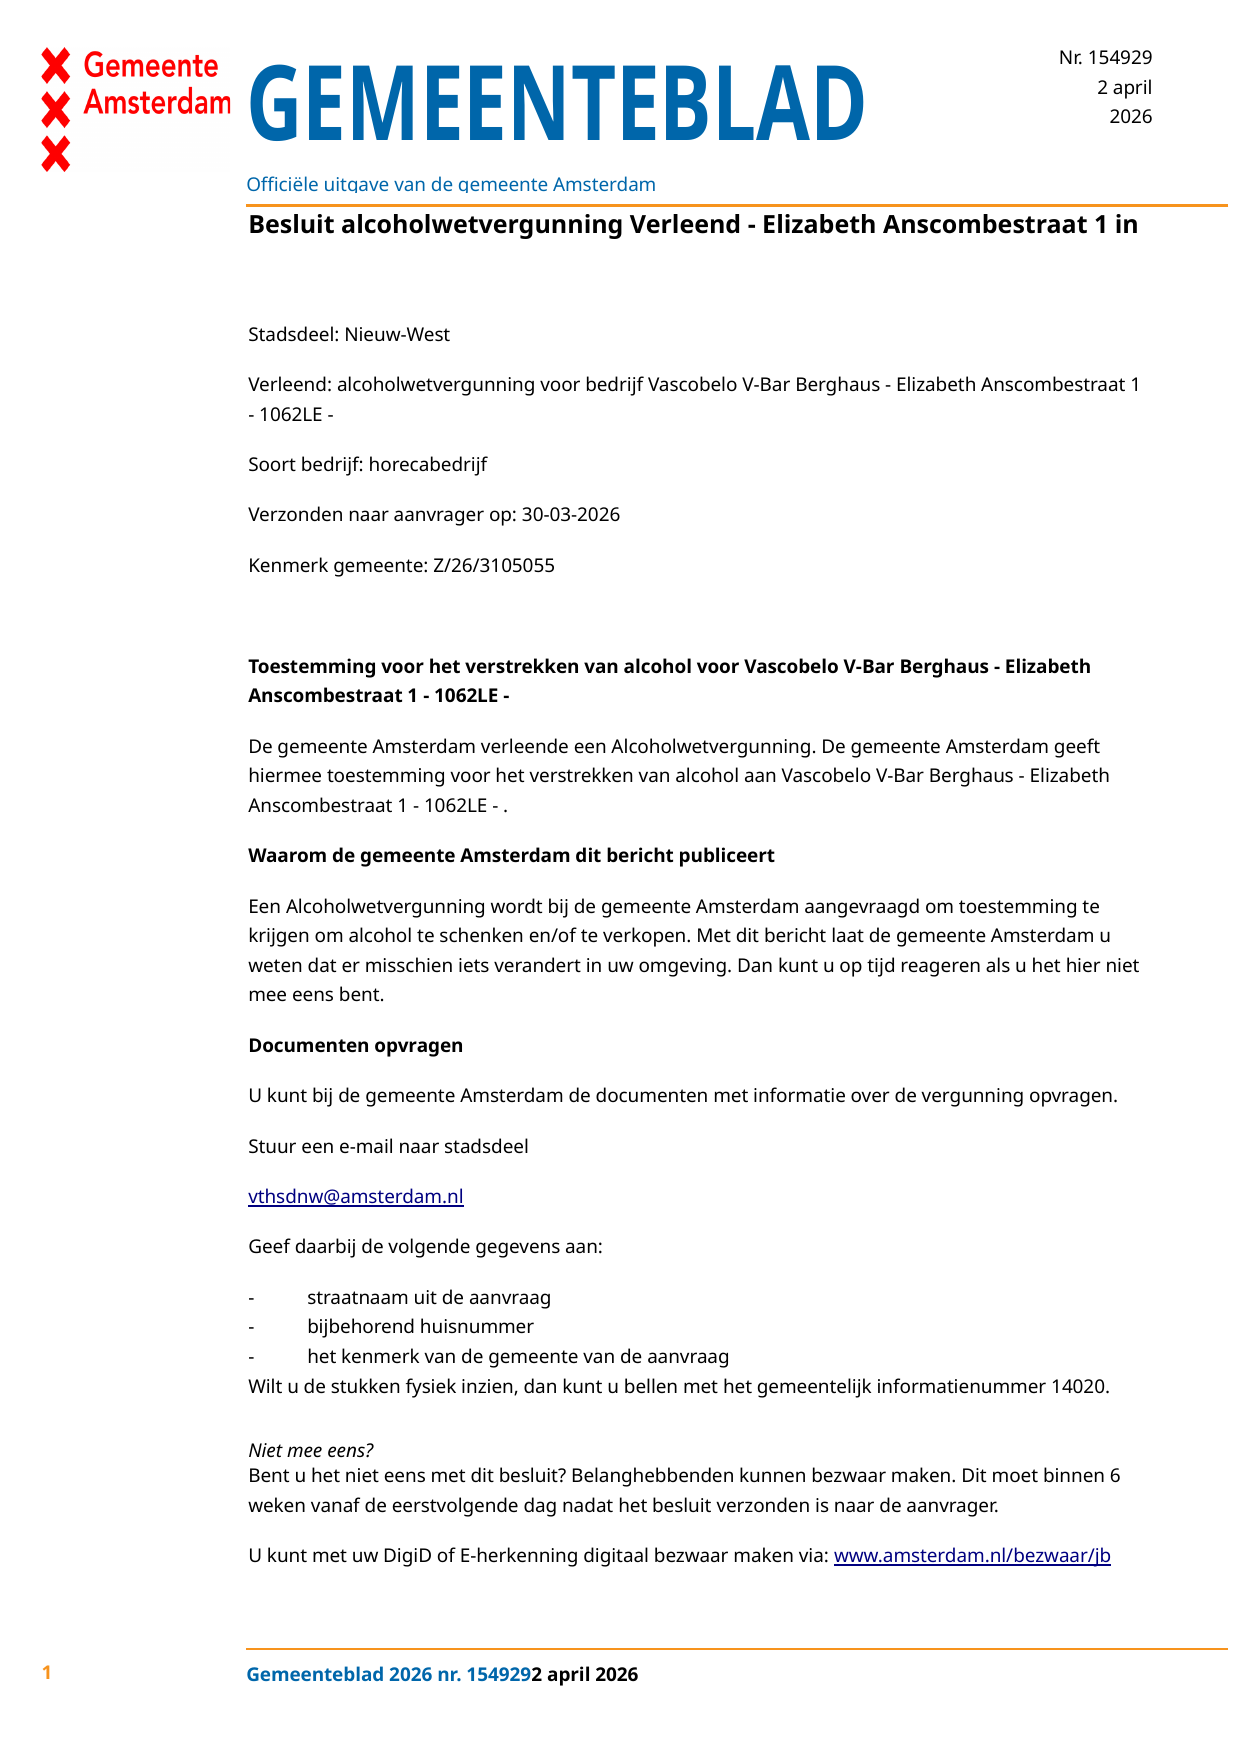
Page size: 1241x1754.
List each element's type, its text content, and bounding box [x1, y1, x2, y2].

text Bent u het niet eens met dit besluit? Belanghebbenden kunnen bezwaar maken. Dit moet binnen 6 weken vanaf de eerstvolgende dag nadat het besluit verzonden is naar de aanvrager. [248, 1462, 1152, 1518]
text U kunt met uw DigiD of E-herkenning digitaal bezwaar maken via: www.amsterdam.nl/bezwaar/jb [248, 1542, 1152, 1568]
text Een Alcoholwetvergunning wordt bij de gemeente Amsterdam aangevraagd om toestemming te krijgen om alcohol te schenken en/of te verkopen. Met dit bericht laat de gemeente Amsterdam u weten dat er misschien iets verandert in uw omgeving. Dan kunt u op tijd reageren als u het hier niet mee eens bent. [248, 893, 1152, 1007]
text Verzonden naar aanvrager op: 30-03-2026 [248, 502, 1152, 527]
text De gemeente Amsterdam verleende een Alcoholwetvergunning. De gemeente Amsterdam geeft hiermee toestemming voor het verstrekken van alcohol aan Vascobelo V-Bar Berghaus - Elizabeth Anscombestraat 1 - 1062LE - . [248, 733, 1152, 818]
text Soort bedrijf: horecabedrijf [248, 451, 1152, 477]
text Stuur een e-mail naar stadsdeel [248, 1133, 1152, 1158]
list straatnaam uit de aanvraag [248, 1284, 1152, 1310]
list bijbehorend huisnummer [248, 1314, 1152, 1339]
text U kunt bij de gemeente Amsterdam de documenten met informatie over de vergunning opvragen. [248, 1082, 1152, 1108]
text Besluit alcoholwetvergunning Verleend - Elizabeth Anscombestraat 1 in [248, 207, 1152, 241]
text Waarom de gemeente Amsterdam dit bericht publiceert [248, 842, 1152, 868]
list het kenmerk van de gemeente van de aanvraag [248, 1343, 1152, 1369]
text Wilt u de stukken fysiek inzien, dan kunt u bellen met het gemeentelijk informatienummer 14020. [248, 1373, 1152, 1398]
text Documenten opvragen [248, 1032, 1152, 1058]
text Verleend: alcoholwetvergunning voor bedrijf Vascobelo V-Bar Berghaus - Elizabeth Anscombestraat 1 - 1062LE - [248, 371, 1152, 426]
text vthsdnw@amsterdam.nl [248, 1183, 1152, 1209]
picture [41, 47, 231, 172]
text Stadsdeel: Nieuw-West [248, 321, 1152, 346]
text Geef daarbij de volgende gegevens aan: [248, 1234, 1152, 1259]
text Toestemming voor het verstrekken van alcohol voor Vascobelo V-Bar Berghaus - Elizabeth Anscombestraat 1 - 1062LE - [248, 653, 1152, 708]
text Kenmerk gemeente: Z/26/3105055 [248, 552, 1152, 578]
text Niet mee eens? [248, 1437, 1152, 1462]
